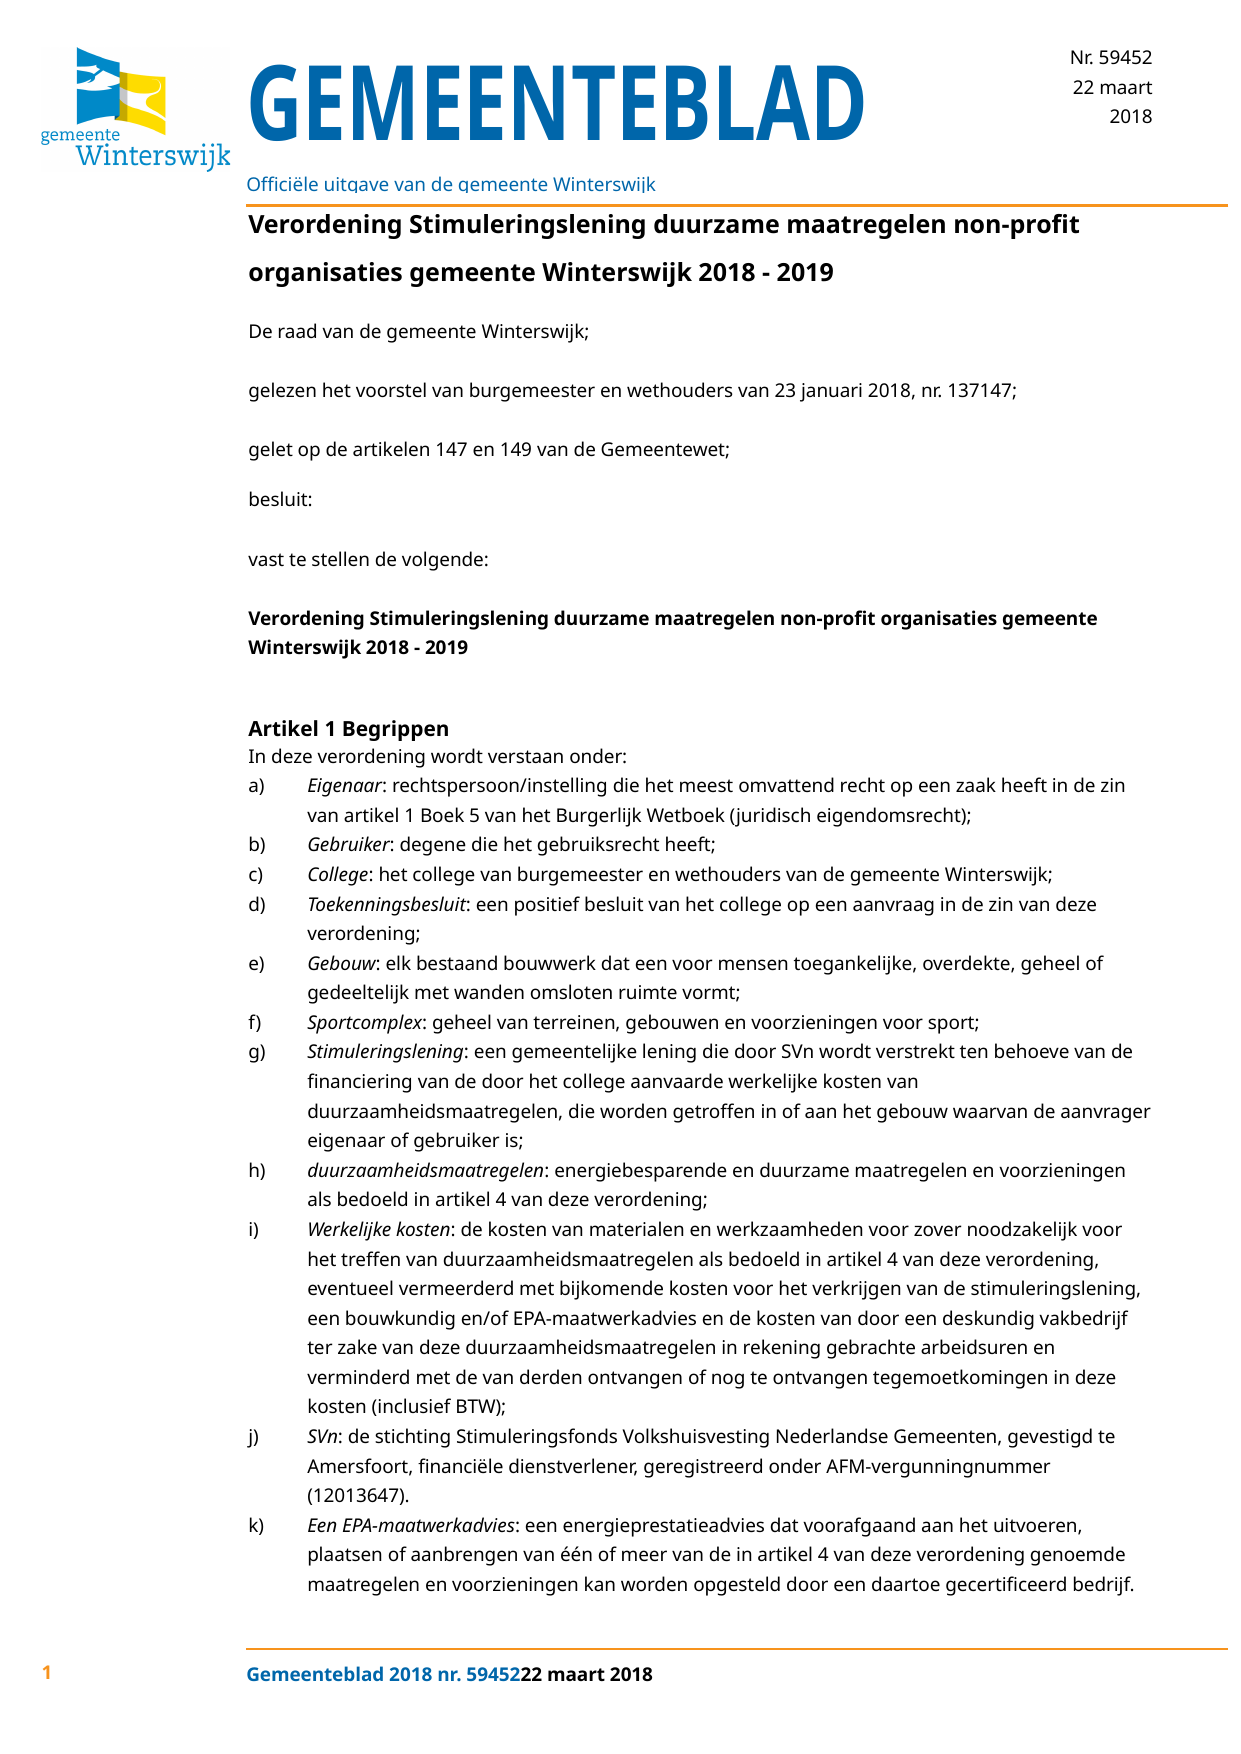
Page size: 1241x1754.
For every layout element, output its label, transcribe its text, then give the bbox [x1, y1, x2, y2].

text Artikel 1 Begrippen [248, 714, 1152, 743]
list Eigenaar: rechtspersoon/instelling die het meest omvattend recht op een zaak heeft in de zin van artikel 1 Boek 5 van het Burgerlijk Wetboek (juridisch eigendomsrecht); [248, 772, 1152, 828]
list Een EPA-maatwerkadvies: een energieprestatieadvies dat voorafgaand aan het uitvoeren, plaatsen of aanbrengen van één of meer van de in artikel 4 van deze verordening genoemde maatregelen en voorzieningen kan worden opgesteld door een daartoe gecertificeerd bedrijf. [248, 1512, 1152, 1597]
text In deze verordening wordt verstaan onder: [248, 743, 1152, 769]
list Werkelijke kosten: de kosten van materialen en werkzaamheden voor zover noodzakelijk voor het treffen van duurzaamheidsmaatregelen als bedoeld in artikel 4 van deze verordening, eventueel vermeerderd met bijkomende kosten voor het verkrijgen van de stimuleringslening, een bouwkundig en/of EPA-maatwerkadvies en de kosten van door een deskundig vakbedrijf ter zake van deze duurzaamheidsmaatregelen in rekening gebrachte arbeidsuren en verminderd met de van derden ontvangen of nog te ontvangen tegemoetkomingen in deze kosten (inclusief BTW); [248, 1216, 1152, 1419]
picture [41, 47, 231, 172]
list Gebruiker: degene die het gebruiksrecht heeft; [248, 832, 1152, 857]
text besluit: [248, 487, 1152, 512]
text gelet op de artikelen 147 en 149 van de Gemeentewet; [248, 436, 1152, 462]
text Verordening Stimuleringslening duurzame maatregelen non-profit organisaties gemeente Winterswijk 2018 - 2019 [248, 605, 1152, 660]
text vast te stellen de volgende: [248, 546, 1152, 571]
text gelezen het voorstel van burgemeester en wethouders van 23 januari 2018, nr. 137147; [248, 377, 1152, 403]
list Stimuleringslening: een gemeentelijke lening die door SVn wordt verstrekt ten behoeve van de financiering van de door het college aanvaarde werkelijke kosten van duurzaamheidsmaatregelen, die worden getroffen in of aan het gebouw waarvan de aanvrager eigenaar of gebruiker is; [248, 1039, 1152, 1153]
list duurzaamheidsmaatregelen: energiebesparende en duurzame maatregelen en voorzieningen als bedoeld in artikel 4 van deze verordening; [248, 1157, 1152, 1212]
list Toekenningsbesluit: een positief besluit van het college op een aanvraag in de zin van deze verordening; [248, 891, 1152, 946]
list College: het college van burgemeester en wethouders van de gemeente Winterswijk; [248, 861, 1152, 887]
picture [225, 153, 231, 162]
list SVn: de stichting Stimuleringsfonds Volkshuisvesting Nederlandse Gemeenten, gevestigd te Amersfoort, financiële dienstverlener, geregistreerd onder AFM-vergunningnummer (12013647). [248, 1423, 1152, 1508]
list Sportcomplex: geheel van terreinen, gebouwen en voorzieningen voor sport; [248, 1009, 1152, 1035]
text Verordening Stimuleringslening duurzame maatregelen non-profit organisaties gemeente Winterswijk 2018 - 2019 [248, 207, 1152, 288]
text De raad van de gemeente Winterswijk; [248, 318, 1152, 344]
list Gebouw: elk bestaand bouwwerk dat een voor mensen toegankelijke, overdekte, geheel of gedeeltelijk met wanden omsloten ruimte vormt; [248, 950, 1152, 1005]
